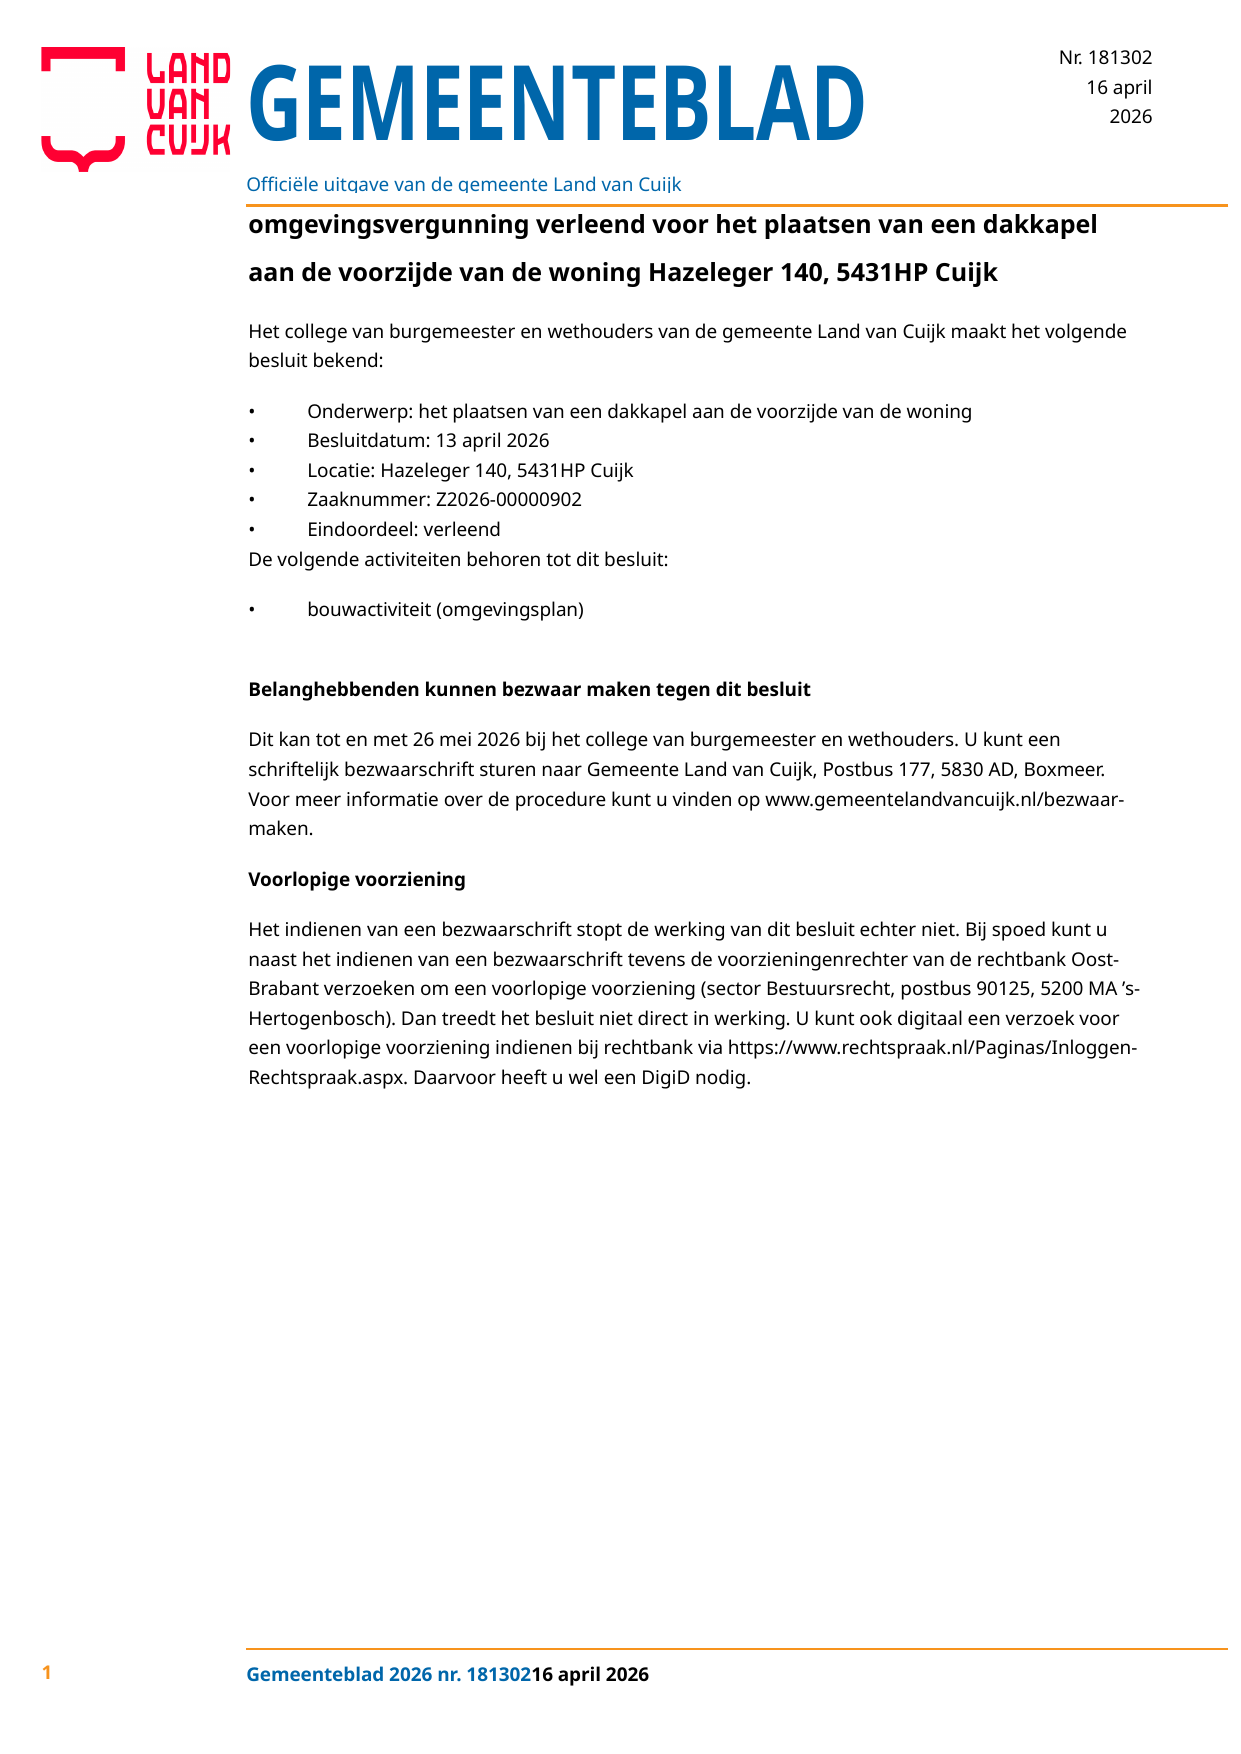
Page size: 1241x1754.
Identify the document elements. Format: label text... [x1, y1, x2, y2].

text Het indienen van een bezwaarschrift stopt de werking van dit besluit echter niet. Bij spoed kunt u naast het indienen van een bezwaarschrift tevens de voorzieningenrechter van de rechtbank Oost-Brabant verzoeken om een voorlopige voorziening (sector Bestuursrecht, postbus 90125, 5200 MA ’s-Hertogenbosch). Dan treedt het besluit niet direct in werking. U kunt ook digitaal een verzoek voor een voorlopige voorziening indienen bij rechtbank via https://www.rechtspraak.nl/Paginas/Inloggen-Rechtspraak.aspx. Daarvoor heeft u wel een DigiD nodig. [248, 916, 1152, 1090]
text omgevingsvergunning verleend voor het plaatsen van een dakkapel aan de voorzijde van de woning Hazeleger 140, 5431HP Cuijk [248, 207, 1152, 288]
list Onderwerp: het plaatsen van een dakkapel aan de voorzijde van de woning [248, 398, 1152, 424]
text Voorlopige voorziening [248, 866, 1152, 892]
list Locatie: Hazeleger 140, 5431HP Cuijk [248, 457, 1152, 483]
picture [41, 47, 231, 172]
list bouwactiviteit (omgevingsplan) [248, 596, 1152, 622]
text Belanghebbenden kunnen bezwaar maken tegen dit besluit [248, 676, 1152, 702]
text Dit kan tot en met 26 mei 2026 bij het college van burgemeester en wethouders. U kunt een schriftelijk bezwaarschrift sturen naar Gemeente Land van Cuijk, Postbus 177, 5830 AD, Boxmeer. Voor meer informatie over de procedure kunt u vinden op www.gemeentelandvancuijk.nl/bezwaar-maken. [248, 727, 1152, 841]
text Het college van burgemeester en wethouders van de gemeente Land van Cuijk maakt het volgende besluit bekend: [248, 318, 1152, 373]
text De volgende activiteiten behoren tot dit besluit: [248, 546, 1152, 572]
list Zaaknummer: Z2026-00000902 [248, 487, 1152, 512]
list Besluitdatum: 13 april 2026 [248, 427, 1152, 453]
list Eindoordeel: verleend [248, 516, 1152, 542]
